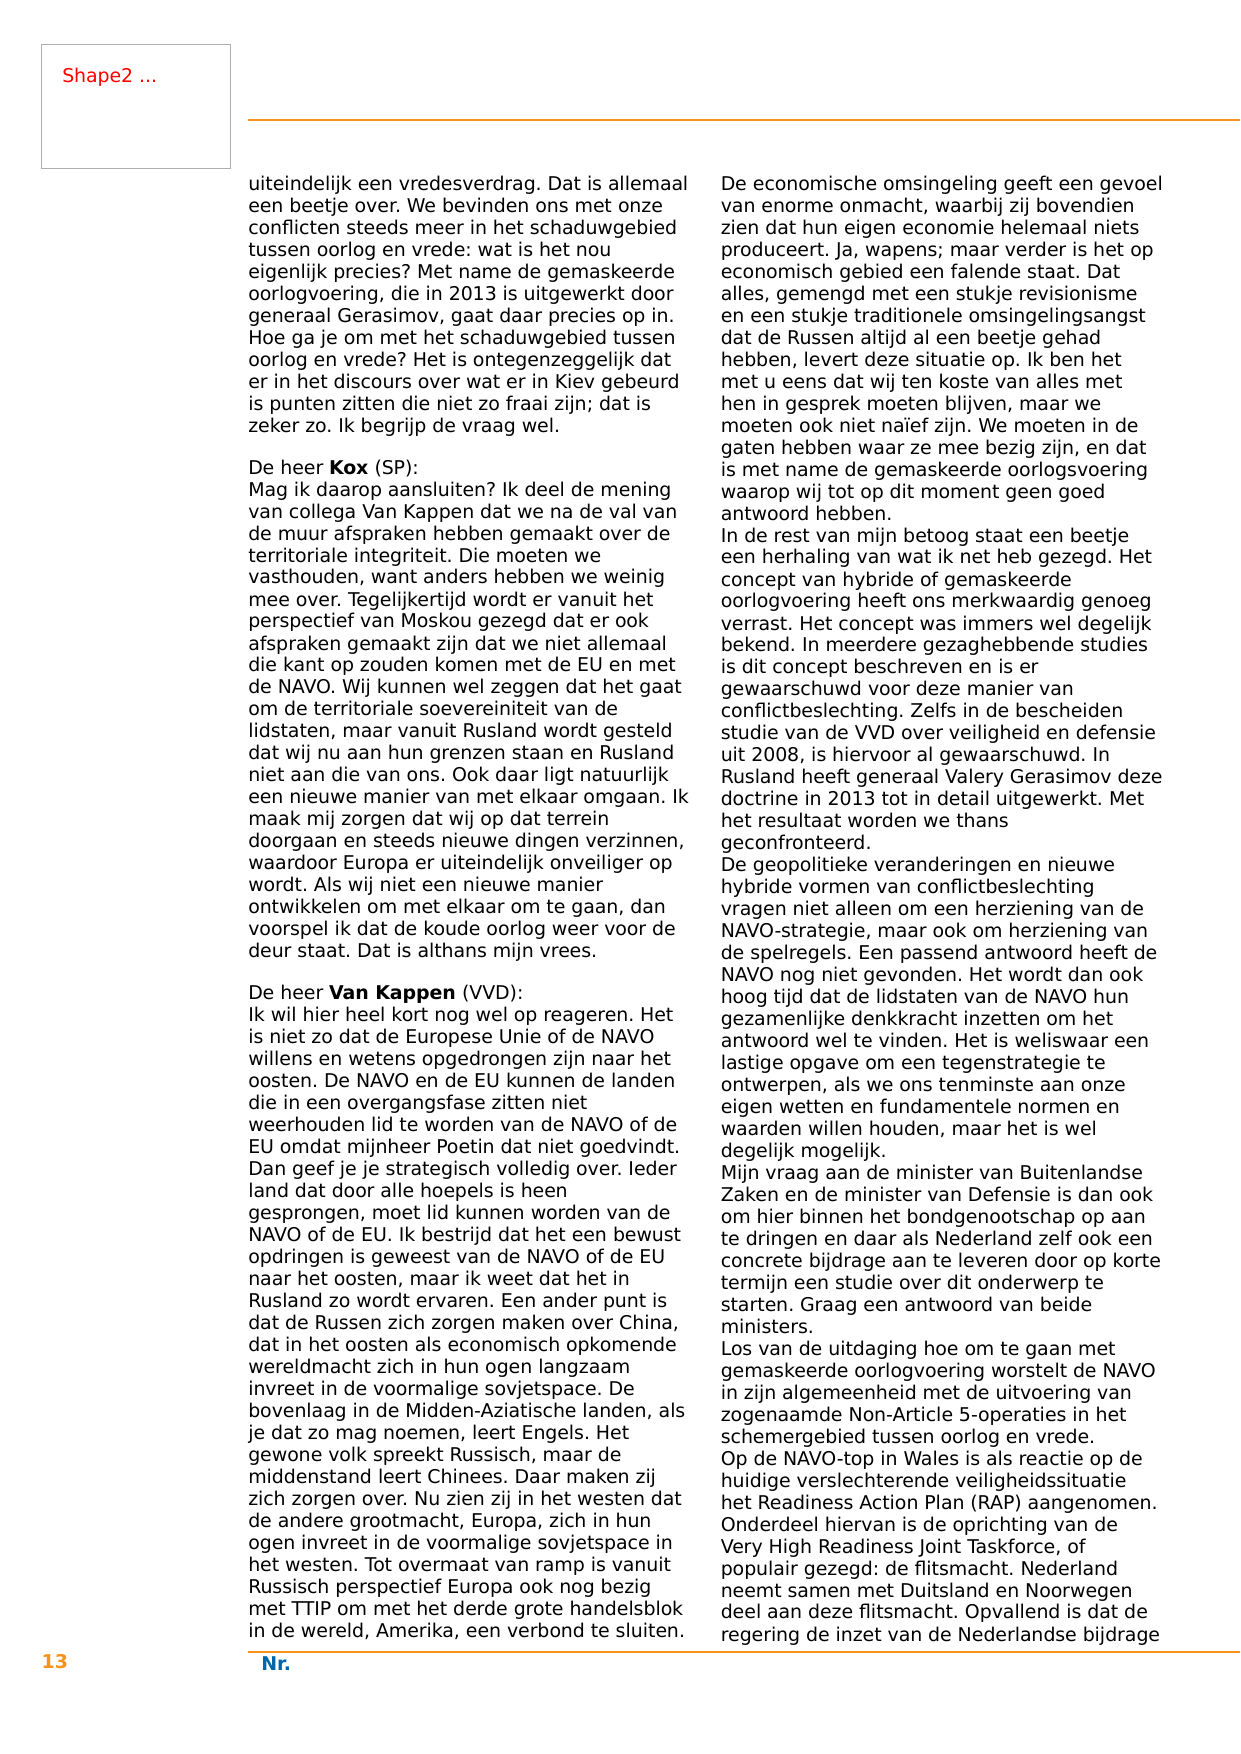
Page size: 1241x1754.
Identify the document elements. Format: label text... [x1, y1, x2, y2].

text De heer Van Kappen (VVD): [248, 982, 691, 1004]
text Mag ik daarop aansluiten? Ik deel de mening van collega Van Kappen dat we na de val van de muur afspraken hebben gemaakt over de territoriale integriteit. Die moeten we vasthouden, want anders hebben we weinig mee over. Tegelijkertijd wordt er vanuit het perspectief van Moskou gezegd dat er ook afspraken gemaakt zijn dat we niet allemaal die kant op zouden komen met de EU en met de NAVO. Wij kunnen wel zeggen dat het gaat om de territoriale soevereiniteit van de lidstaten, maar vanuit Rusland wordt gesteld dat wij nu aan hun grenzen staan en Rusland niet aan die van ons. Ook daar ligt natuurlijk een nieuwe manier van met elkaar omgaan. Ik maak mij zorgen dat wij op dat terrein doorgaan en steeds nieuwe dingen verzinnen, waardoor Europa er uiteindelijk onveiliger op wordt. Als wij niet een nieuwe manier ontwikkelen om met elkaar om te gaan, dan voorspel ik dat de koude oorlog weer voor de deur staat. Dat is althans mijn vrees. [248, 478, 691, 962]
text Op de NAVO-top in Wales is als reactie op de huidige verslechterende veiligheidssituatie het Readiness Action Plan (RAP) aangenomen. Onderdeel hiervan is de oprichting van de Very High Readiness Joint Taskforce, of populair gezegd: de flitsmacht. Nederland neemt samen met Duitsland en Noorwegen deel aan deze flitsmacht. Opvallend is dat de regering de inzet van de Nederlandse bijdrage [721, 1448, 1163, 1645]
text In de rest van mijn betoog staat een beetje een herhaling van wat ik net heb gezegd. Het concept van hybride of gemaskeerde oorlogvoering heeft ons merkwaardig genoeg verrast. Het concept was immers wel degelijk bekend. In meerdere gezaghebbende studies is dit concept beschreven en is er gewaarschuwd voor deze manier van conflictbeslechting. Zelfs in de bescheiden studie van de VVD over veiligheid en defensie uit 2008, is hiervoor al gewaarschuwd. In Rusland heeft generaal Valery Gerasimov deze doctrine in 2013 tot in detail uitgewerkt. Met het resultaat worden we thans geconfronteerd. [721, 524, 1163, 854]
text uiteindelijk een vredesverdrag. Dat is allemaal een beetje over. We bevinden ons met onze conflicten steeds meer in het schaduwgebied tussen oorlog en vrede: wat is het nou eigenlijk precies? Met name de gemaskeerde oorlogvoering, die in 2013 is uitgewerkt door generaal Gerasimov, gaat daar precies op in. Hoe ga je om met het schaduwgebied tussen oorlog en vrede? Het is ontegenzeggelijk dat er in het discours over wat er in Kiev gebeurd is punten zitten die niet zo fraai zijn; dat is zeker zo. Ik begrijp de vraag wel. [248, 173, 691, 437]
text Ik wil hier heel kort nog wel op reageren. Het is niet zo dat de Europese Unie of de NAVO willens en wetens opgedrongen zijn naar het oosten. De NAVO en de EU kunnen de landen die in een overgangsfase zitten niet weerhouden lid te worden van de NAVO of de EU omdat mijnheer Poetin dat niet goedvindt. Dan geef je je strategisch volledig over. Ieder land dat door alle hoepels is heen gesprongen, moet lid kunnen worden van de NAVO of de EU. Ik bestrijd dat het een bewust opdringen is geweest van de NAVO of de EU naar het oosten, maar ik weet dat het in Rusland zo wordt ervaren. Een ander punt is dat de Russen zich zorgen maken over China, dat in het oosten als economisch opkomende wereldmacht zich in hun ogen langzaam invreet in de voormalige sovjetspace. De bovenlaag in de Midden-Aziatische landen, als je dat zo mag noemen, leert Engels. Het gewone volk spreekt Russisch, maar de middenstand leert Chinees. Daar maken zij zich zorgen over. Nu zien zij in het westen dat de andere grootmacht, Europa, zich in hun ogen invreet in de voormalige sovjetspace in het westen. Tot overmaat van ramp is vanuit Russisch perspectief Europa ook nog bezig met TTIP om met het derde grote handelsblok in de wereld, Amerika, een verbond te sluiten. [248, 1004, 691, 1641]
text De geopolitieke veranderingen en nieuwe hybride vormen van conflictbeslechting vragen niet alleen om een herziening van de NAVO-strategie, maar ook om herziening van de spelregels. Een passend antwoord heeft de NAVO nog niet gevonden. Het wordt dan ook hoog tijd dat de lidstaten van de NAVO hun gezamenlijke denkkracht inzetten om het antwoord wel te vinden. Het is weliswaar een lastige opgave om een tegenstrategie te ontwerpen, als we ons tenminste aan onze eigen wetten en fundamentele normen en waarden willen houden, maar het is wel degelijk mogelijk. [721, 854, 1163, 1162]
text Mijn vraag aan de minister van Buitenlandse Zaken en de minister van Defensie is dan ook om hier binnen het bondgenootschap op aan te dringen en daar als Nederland zelf ook een concrete bijdrage aan te leveren door op korte termijn een studie over dit onderwerp te starten. Graag een antwoord van beide ministers. [721, 1162, 1163, 1338]
text De economische omsingeling geeft een gevoel van enorme onmacht, waarbij zij bovendien zien dat hun eigen economie helemaal niets produceert. Ja, wapens; maar verder is het op economisch gebied een falende staat. Dat alles, gemengd met een stukje revisionisme en een stukje traditionele omsingelingsangst dat de Russen altijd al een beetje gehad hebben, levert deze situatie op. Ik ben het met u eens dat wij ten koste van alles met hen in gesprek moeten blijven, maar we moeten ook niet naïef zijn. We moeten in de gaten hebben waar ze mee bezig zijn, en dat is met name de gemaskeerde oorlogsvoering waarop wij tot op dit moment geen goed antwoord hebben. [721, 173, 1163, 524]
text De heer Kox (SP): [248, 457, 691, 478]
text Los van de uitdaging hoe om te gaan met gemaskeerde oorlogvoering worstelt de NAVO in zijn algemeenheid met de uitvoering van zogenaamde Non-Article 5-operaties in het schemergebied tussen oorlog en vrede. [721, 1338, 1163, 1448]
